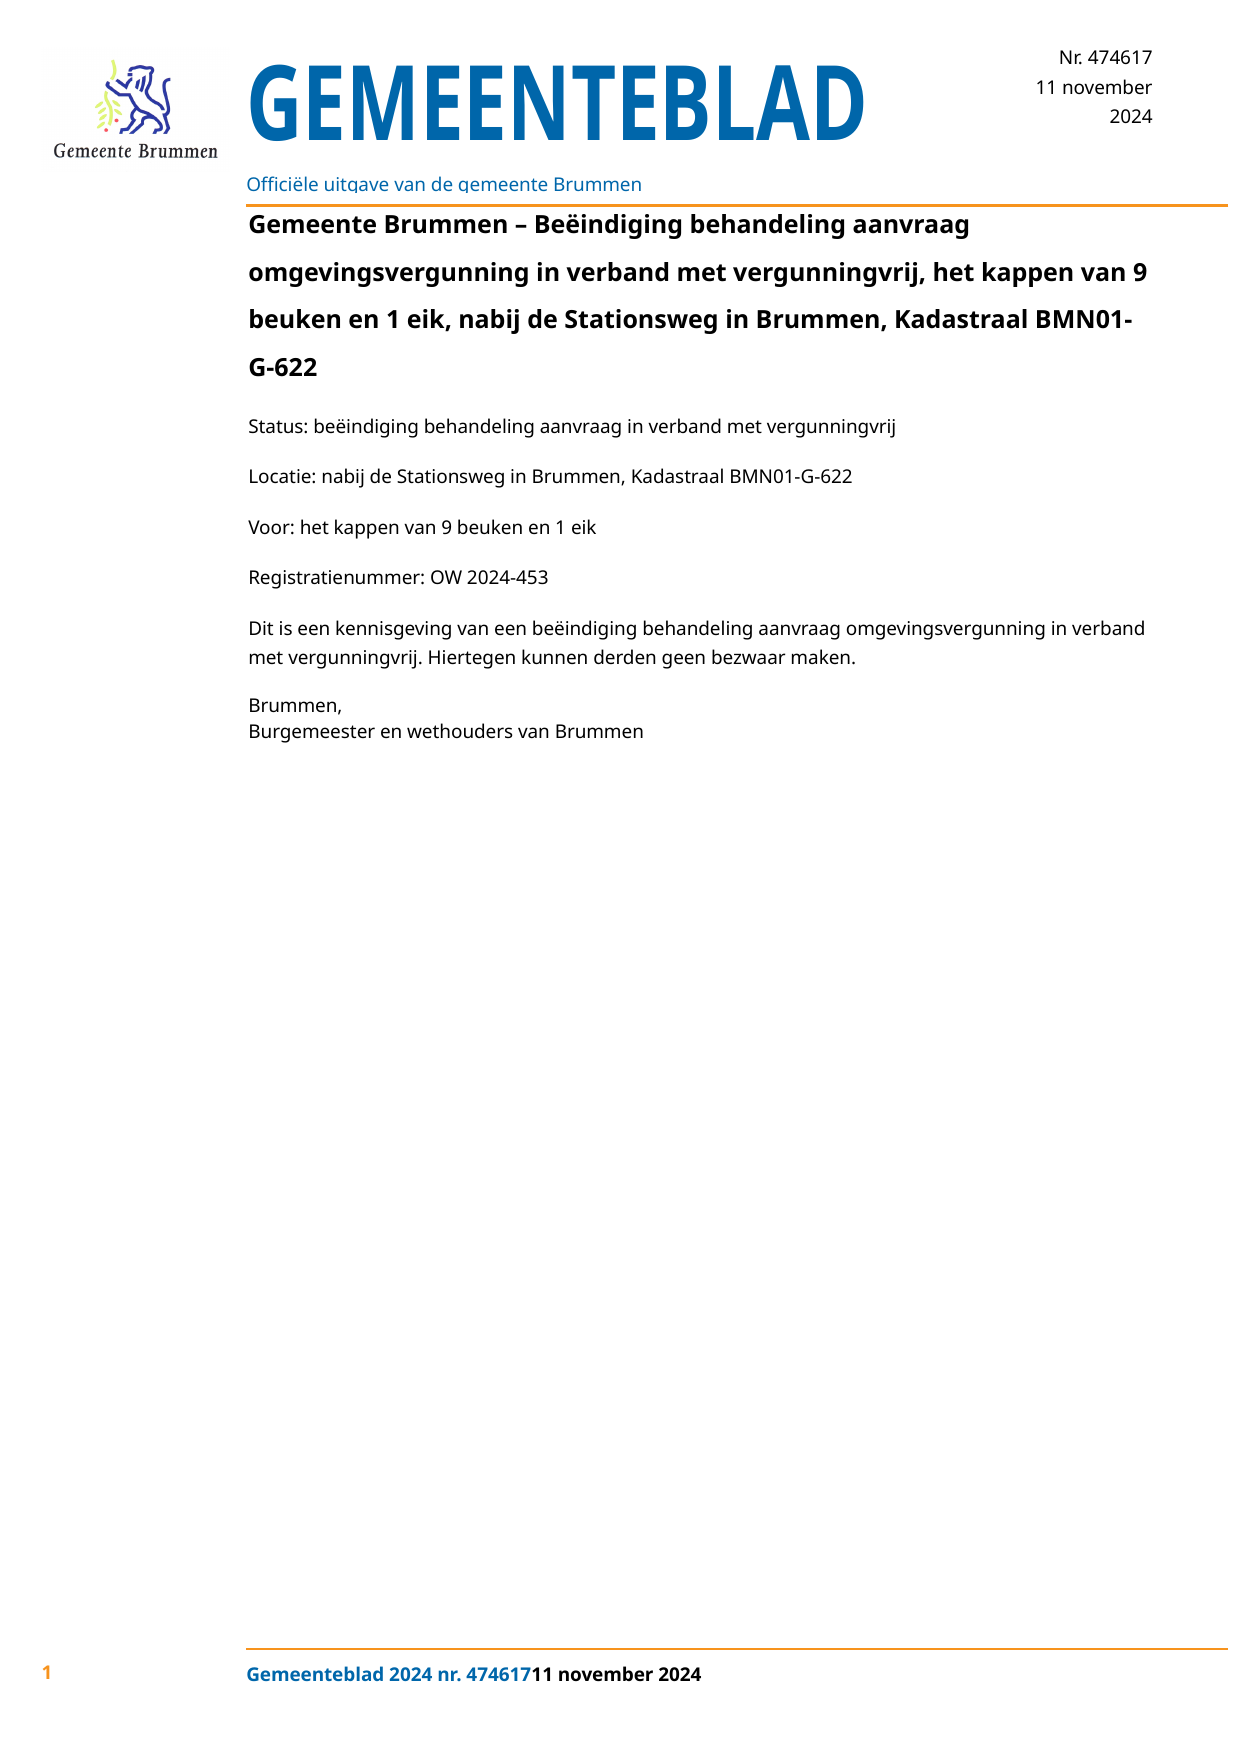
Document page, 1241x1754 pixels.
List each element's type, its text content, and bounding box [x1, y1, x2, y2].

text Brummen, [248, 692, 1152, 718]
picture [41, 47, 231, 172]
text Voor: het kappen van 9 beuken en 1 eik [248, 514, 1152, 540]
text Gemeente Brummen – Beëindiging behandeling aanvraag omgevingsvergunning in verband met vergunningvrij, het kappen van 9 beuken en 1 eik, nabij de Stationsweg in Brummen, Kadastraal BMN01-G-622 [248, 207, 1152, 384]
text Dit is een kennisgeving van een beëindiging behandeling aanvraag omgevingsvergunning in verband met vergunningvrij. Hiertegen kunnen derden geen bezwaar maken. [248, 615, 1152, 670]
text Registratienummer: OW 2024-453 [248, 564, 1152, 590]
text Burgemeester en wethouders van Brummen [248, 718, 1152, 744]
text Locatie: nabij de Stationsweg in Brummen, Kadastraal BMN01-G-622 [248, 463, 1152, 489]
text Status: beëindiging behandeling aanvraag in verband met vergunningvrij [248, 413, 1152, 439]
